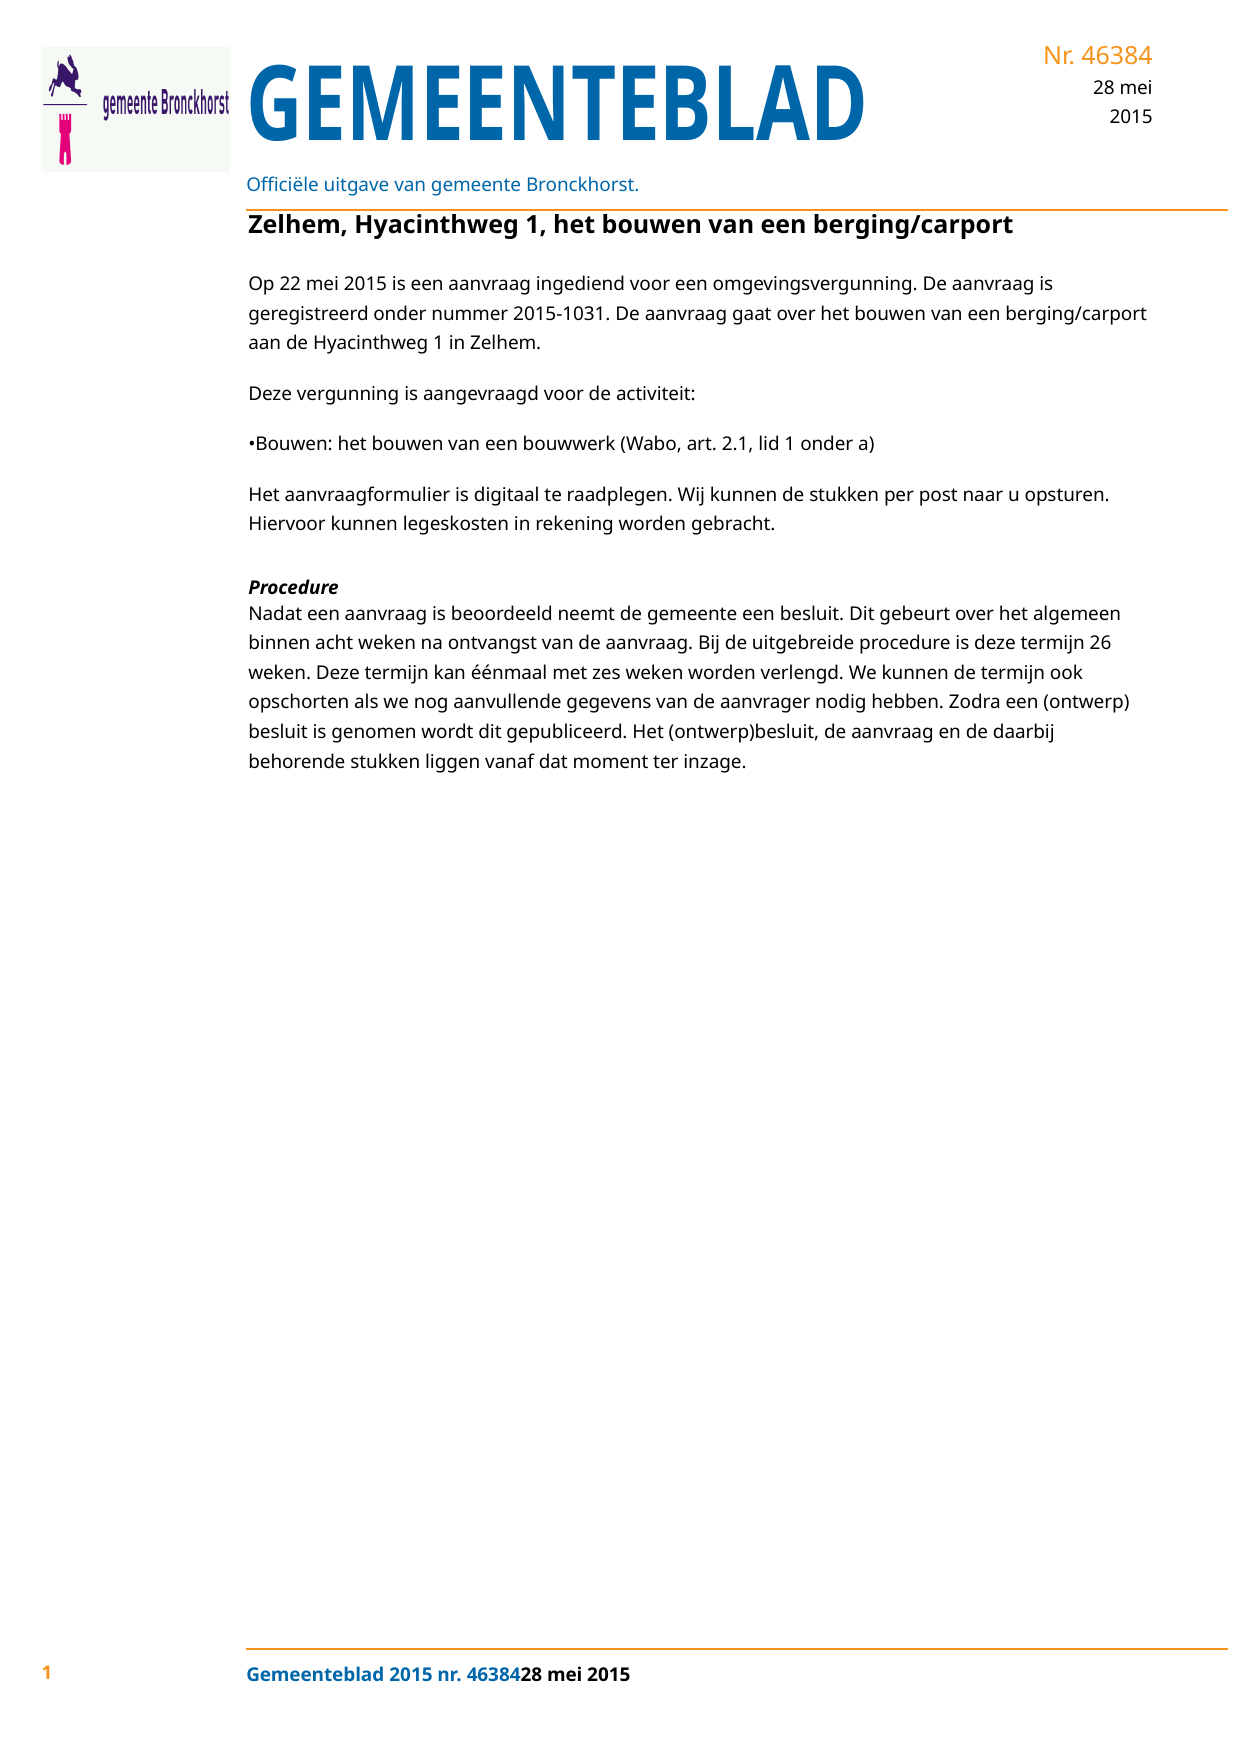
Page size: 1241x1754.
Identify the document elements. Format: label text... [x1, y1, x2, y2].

text Procedure [248, 574, 1152, 600]
text Zelhem, Hyacinthweg 1, het bouwen van een berging/carport [248, 211, 1152, 241]
text Deze vergunning is aangevraagd voor de activiteit: [248, 380, 1152, 406]
text Nadat een aanvraag is beoordeeld neemt de gemeente een besluit. Dit gebeurt over het algemeen binnen acht weken na ontvangst van de aanvraag. Bij de uitgebreide procedure is deze termijn 26 weken. Deze termijn kan éénmaal met zes weken worden verlengd. We kunnen de termijn ook opschorten als we nog aanvullende gegevens van de aanvrager nodig hebben. Zodra een (ontwerp) besluit is genomen wordt dit gepubliceerd. Het (ontwerp)besluit, de aanvraag en de daarbij behorende stukken liggen vanaf dat moment ter inzage. [248, 600, 1152, 774]
text Op 22 mei 2015 is een aanvraag ingediend voor een omgevingsvergunning. De aanvraag is geregistreerd onder nummer 2015-1031. De aanvraag gaat over het bouwen van een berging/carport aan de Hyacinthweg 1 in Zelhem. [248, 270, 1152, 355]
text Het aanvraagformulier is digitaal te raadplegen. Wij kunnen de stukken per post naar u opsturen. Hiervoor kunnen legeskosten in rekening worden gebracht. [248, 481, 1152, 536]
text •Bouwen: het bouwen van een bouwwerk (Wabo, art. 2.1, lid 1 onder a) [248, 430, 1152, 456]
picture [41, 47, 231, 172]
